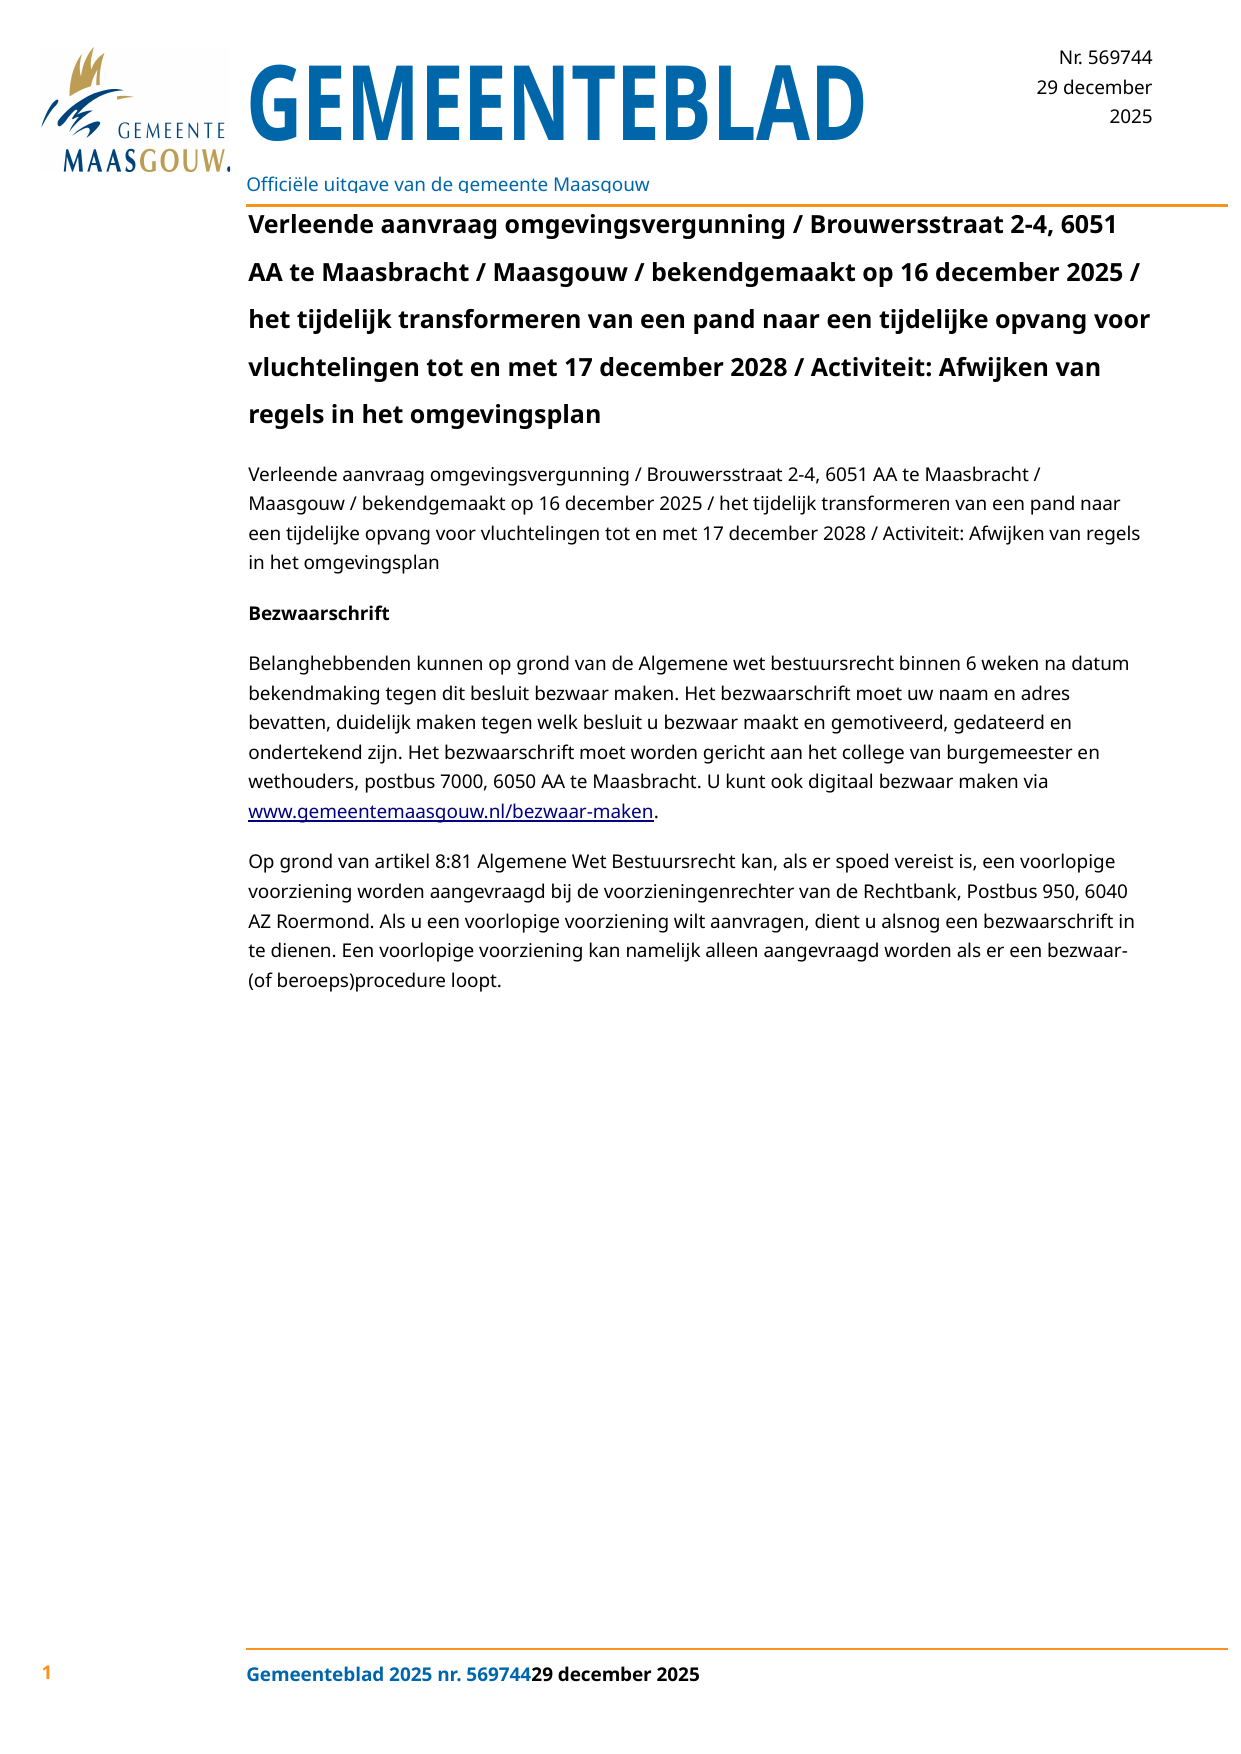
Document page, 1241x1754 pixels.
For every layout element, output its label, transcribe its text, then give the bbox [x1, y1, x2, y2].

text Op grond van artikel 8:81 Algemene Wet Bestuursrecht kan, als er spoed vereist is, een voorlopige voorziening worden aangevraagd bij de voorzieningenrechter van de Rechtbank, Postbus 950, 6040 AZ Roermond. Als u een voorlopige voorziening wilt aanvragen, dient u alsnog een bezwaarschrift in te dienen. Een voorlopige voorziening kan namelijk alleen aangevraagd worden als er een bezwaar- (of beroeps)procedure loopt. [248, 849, 1152, 993]
text Verleende aanvraag omgevingsvergunning / Brouwersstraat 2-4, 6051 AA te Maasbracht / Maasgouw / bekendgemaakt op 16 december 2025 / het tijdelijk transformeren van een pand naar een tijdelijke opvang voor vluchtelingen tot en met 17 december 2028 / Activiteit: Afwijken van regels in het omgevingsplan [248, 461, 1152, 575]
picture [41, 47, 231, 172]
text Bezwaarschrift [248, 600, 1152, 626]
text Verleende aanvraag omgevingsvergunning / Brouwersstraat 2-4, 6051 AA te Maasbracht / Maasgouw / bekendgemaakt op 16 december 2025 / het tijdelijk transformeren van een pand naar een tijdelijke opvang voor vluchtelingen tot en met 17 december 2028 / Activiteit: Afwijken van regels in het omgevingsplan [248, 207, 1152, 431]
text Belanghebbenden kunnen op grond van de Algemene wet bestuursrecht binnen 6 weken na datum bekendmaking tegen dit besluit bezwaar maken. Het bezwaarschrift moet uw naam en adres bevatten, duidelijk maken tegen welk besluit u bezwaar maakt en gemotiveerd, gedateerd en ondertekend zijn. Het bezwaarschrift moet worden gericht aan het college van burgemeester en wethouders, postbus 7000, 6050 AA te Maasbracht. U kunt ook digitaal bezwaar maken via www.gemeentemaasgouw.nl/bezwaar-maken. [248, 650, 1152, 824]
